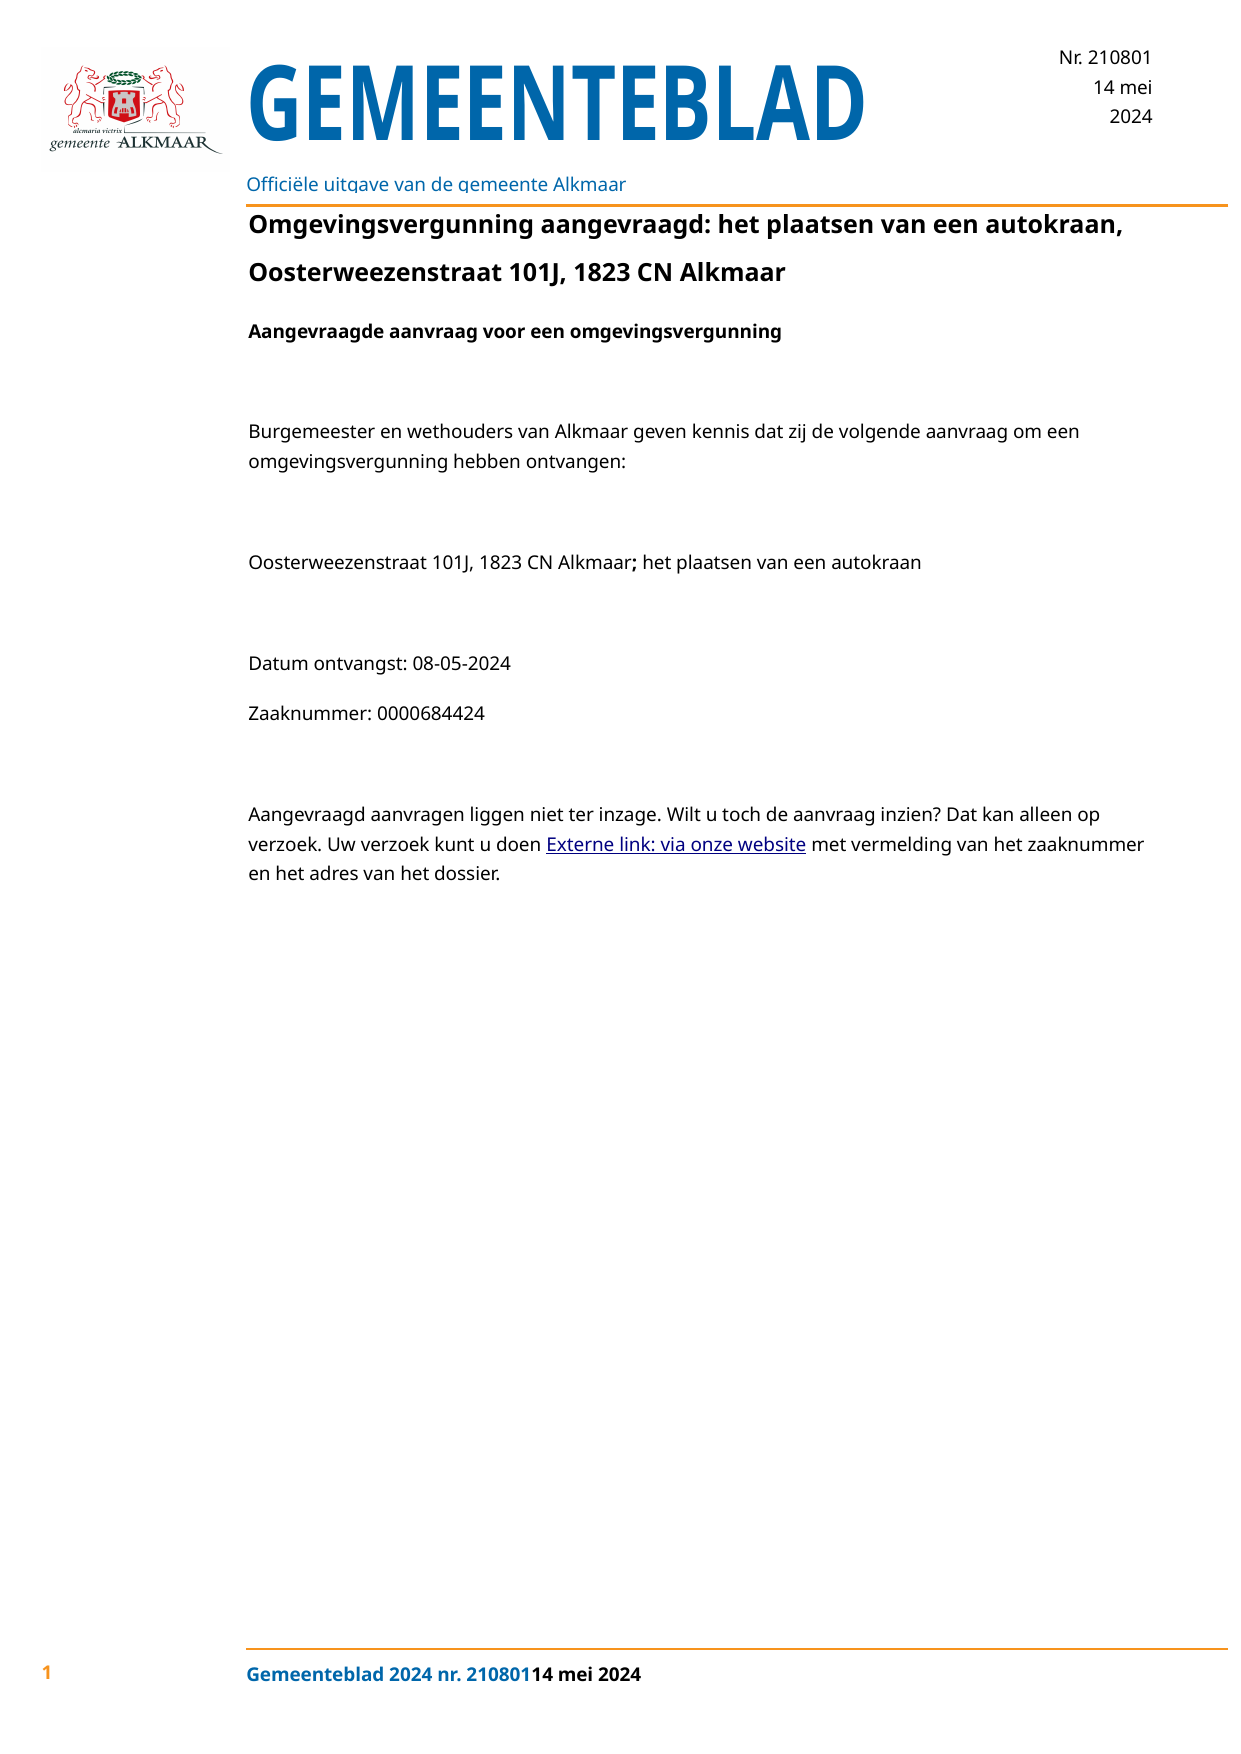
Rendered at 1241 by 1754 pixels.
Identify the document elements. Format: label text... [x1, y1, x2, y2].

text Omgevingsvergunning aangevraagd: het plaatsen van een autokraan, Oosterweezenstraat 101J, 1823 CN Alkmaar [248, 207, 1152, 288]
text Datum ontvangst: 08-05-2024 [248, 650, 1152, 676]
text Aangevraagd aanvragen liggen niet ter inzage. Wilt u toch de aanvraag inzien? Dat kan alleen op verzoek. Uw verzoek kunt u doen Externe link: via onze website met vermelding van het zaaknummer en het adres van het dossier. [248, 801, 1152, 886]
text Burgemeester en wethouders van Alkmaar geven kennis dat zij de volgende aanvraag om een omgevingsvergunning hebben ontvangen: [248, 419, 1152, 474]
text Zaaknummer: 0000684424 [248, 700, 1152, 726]
text Oosterweezenstraat 101J, 1823 CN Alkmaar; het plaatsen van een autokraan [248, 549, 1152, 575]
text Aangevraagde aanvraag voor een omgevingsvergunning [248, 318, 1152, 344]
picture [41, 47, 231, 172]
